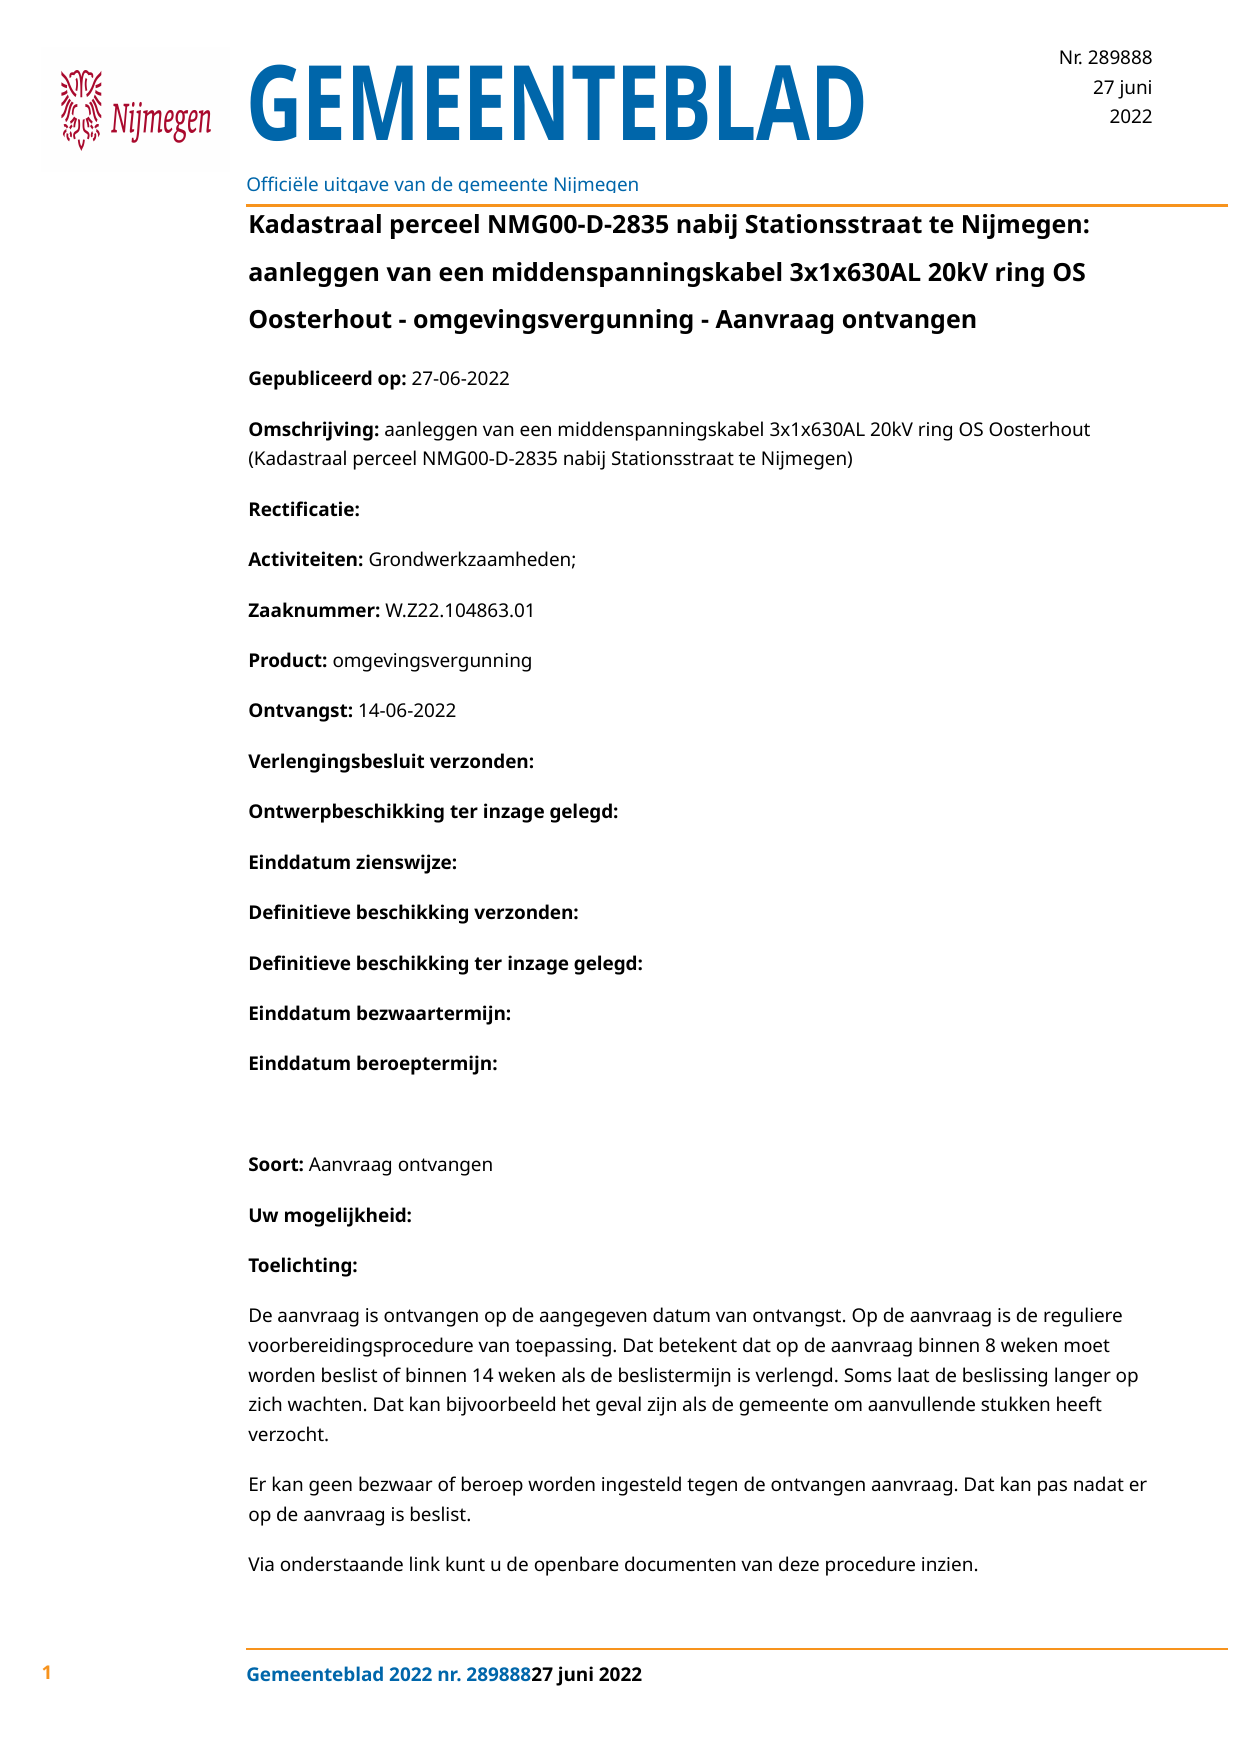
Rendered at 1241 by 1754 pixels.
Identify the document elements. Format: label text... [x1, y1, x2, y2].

text Einddatum zienswijze: [248, 849, 1152, 874]
text Omschrijving: aanleggen van een middenspanningskabel 3x1x630AL 20kV ring OS Oosterhout (Kadastraal perceel NMG00-D-2835 nabij Stationsstraat te Nijmegen) [248, 416, 1152, 471]
text Product: omgevingsvergunning [248, 647, 1152, 673]
text Via onderstaande link kunt u de openbare documenten van deze procedure inzien. [248, 1551, 1152, 1577]
text Uw mogelijkheid: [248, 1202, 1152, 1227]
text Activiteiten: Grondwerkzaamheden; [248, 546, 1152, 572]
text Gepubliceerd op: 27-06-2022 [248, 366, 1152, 391]
text Rectificatie: [248, 496, 1152, 522]
text Soort: Aanvraag ontvangen [248, 1151, 1152, 1177]
text Einddatum bezwaartermijn: [248, 1000, 1152, 1026]
text De aanvraag is ontvangen op de aangegeven datum van ontvangst. Op de aanvraag is de reguliere voorbereidingsprocedure van toepassing. Dat betekent dat op de aanvraag binnen 8 weken moet worden beslist of binnen 14 weken als de beslistermijn is verlengd. Soms laat de beslissing langer op zich wachten. Dat kan bijvoorbeeld het geval zijn als de gemeente om aanvullende stukken heeft verzocht. [248, 1303, 1152, 1447]
text Einddatum beroeptermijn: [248, 1051, 1152, 1076]
text Definitieve beschikking verzonden: [248, 899, 1152, 925]
picture [41, 47, 231, 172]
text Er kan geen bezwaar of beroep worden ingesteld tegen de ontvangen aanvraag. Dat kan pas nadat er op de aanvraag is beslist. [248, 1471, 1152, 1527]
text Toelichting: [248, 1252, 1152, 1278]
text Verlengingsbesluit verzonden: [248, 748, 1152, 774]
text Ontvangst: 14-06-2022 [248, 698, 1152, 723]
text Definitieve beschikking ter inzage gelegd: [248, 950, 1152, 975]
text Ontwerpbeschikking ter inzage gelegd: [248, 798, 1152, 824]
text Kadastraal perceel NMG00-D-2835 nabij Stationsstraat te Nijmegen: aanleggen van een middenspanningskabel 3x1x630AL 20kV ring OS Oosterhout - omgevingsvergunning - Aanvraag ontvangen [248, 207, 1152, 336]
text Zaaknummer: W.Z22.104863.01 [248, 597, 1152, 622]
